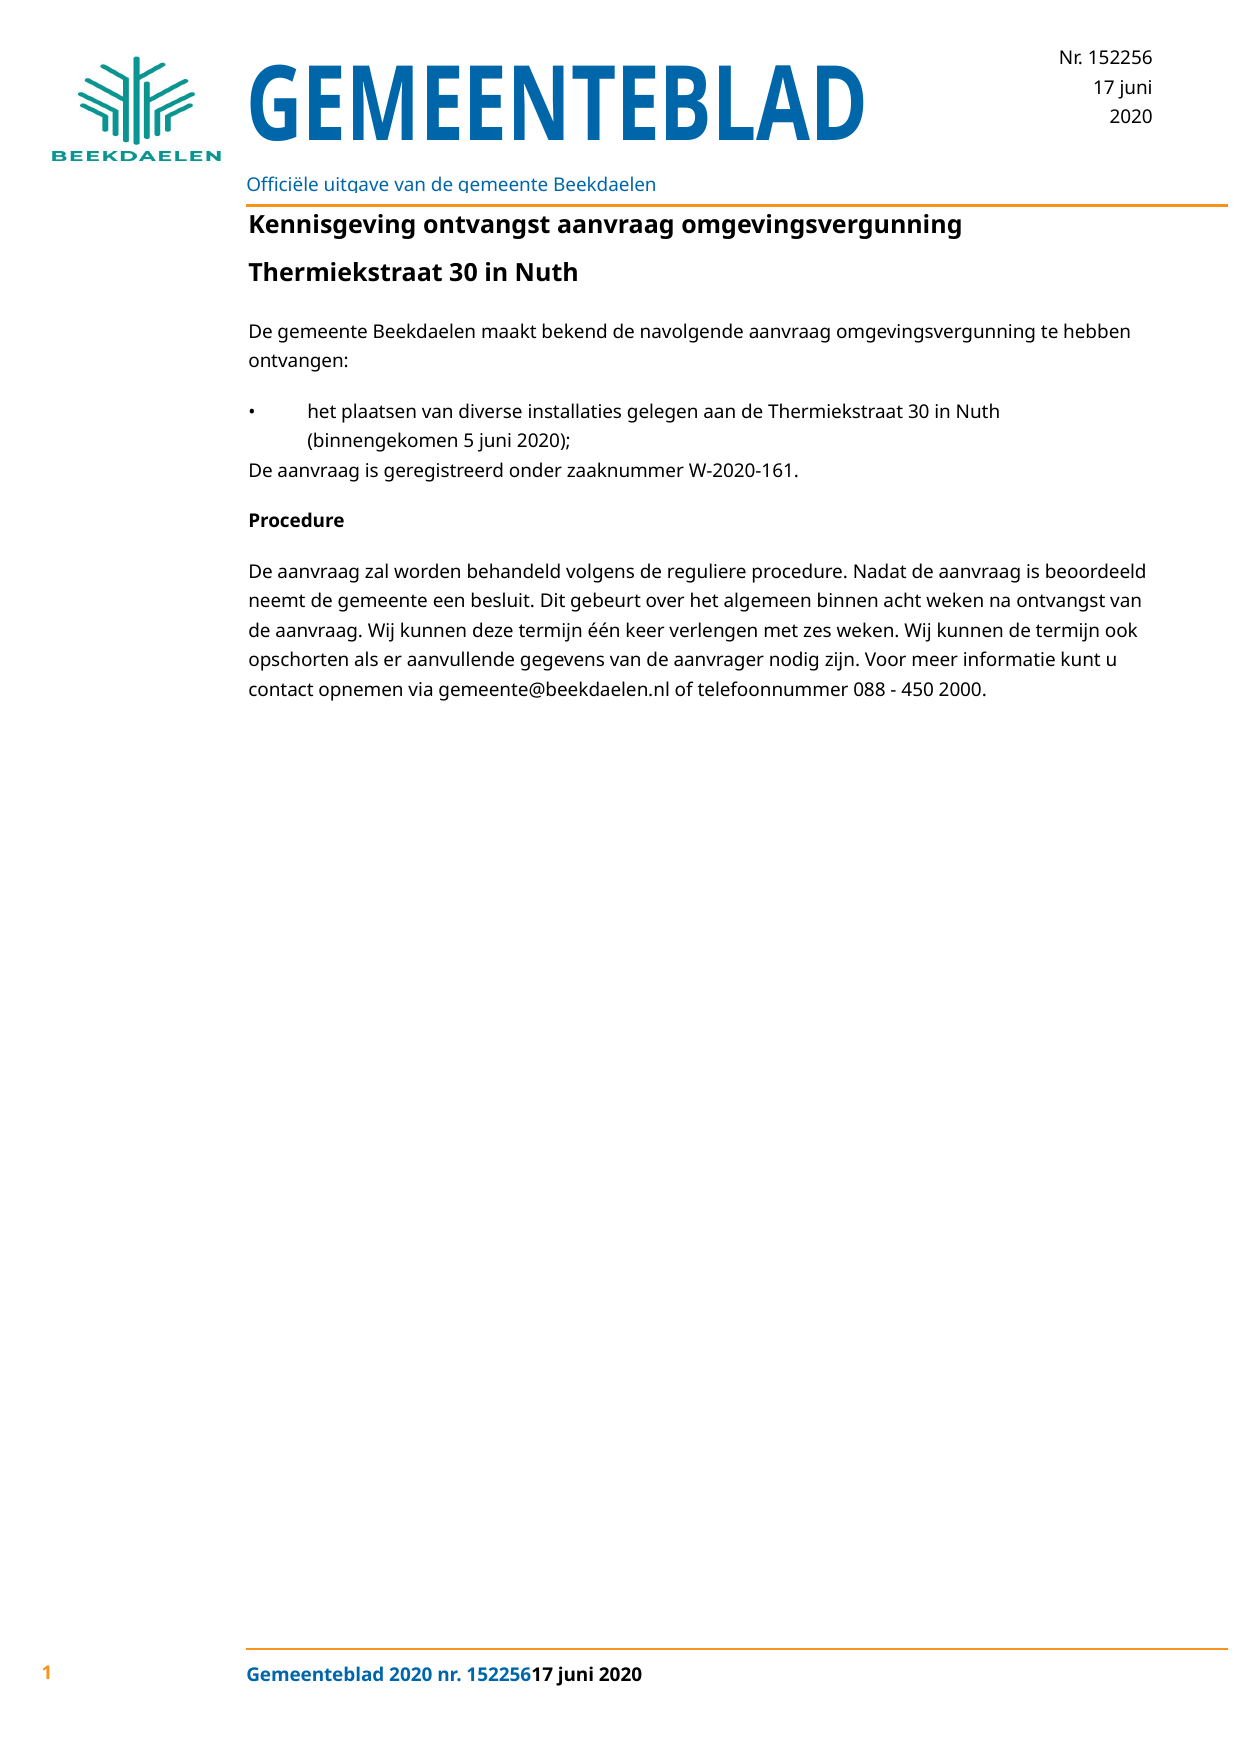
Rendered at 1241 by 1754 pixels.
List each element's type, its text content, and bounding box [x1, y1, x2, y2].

text Kennisgeving ontvangst aanvraag omgevingsvergunning Thermiekstraat 30 in Nuth [248, 207, 1152, 288]
text De aanvraag zal worden behandeld volgens de reguliere procedure. Nadat de aanvraag is beoordeeld neemt de gemeente een besluit. Dit gebeurt over het algemeen binnen acht weken na ontvangst van de aanvraag. Wij kunnen deze termijn één keer verlengen met zes weken. Wij kunnen de termijn ook opschorten als er aanvullende gegevens van de aanvrager nodig zijn. Voor meer informatie kunt u contact opnemen via gemeente@beekdaelen.nl of telefoonnummer 088 - 450 2000. [248, 558, 1152, 702]
list het plaatsen van diverse installaties gelegen aan de Thermiekstraat 30 in Nuth (binnengekomen 5 juni 2020); [248, 398, 1152, 453]
picture [41, 47, 231, 172]
text Procedure [248, 507, 1152, 533]
text De aanvraag is geregistreerd onder zaaknummer W-2020-161. [248, 457, 1152, 483]
text De gemeente Beekdaelen maakt bekend de navolgende aanvraag omgevingsvergunning te hebben ontvangen: [248, 318, 1152, 373]
